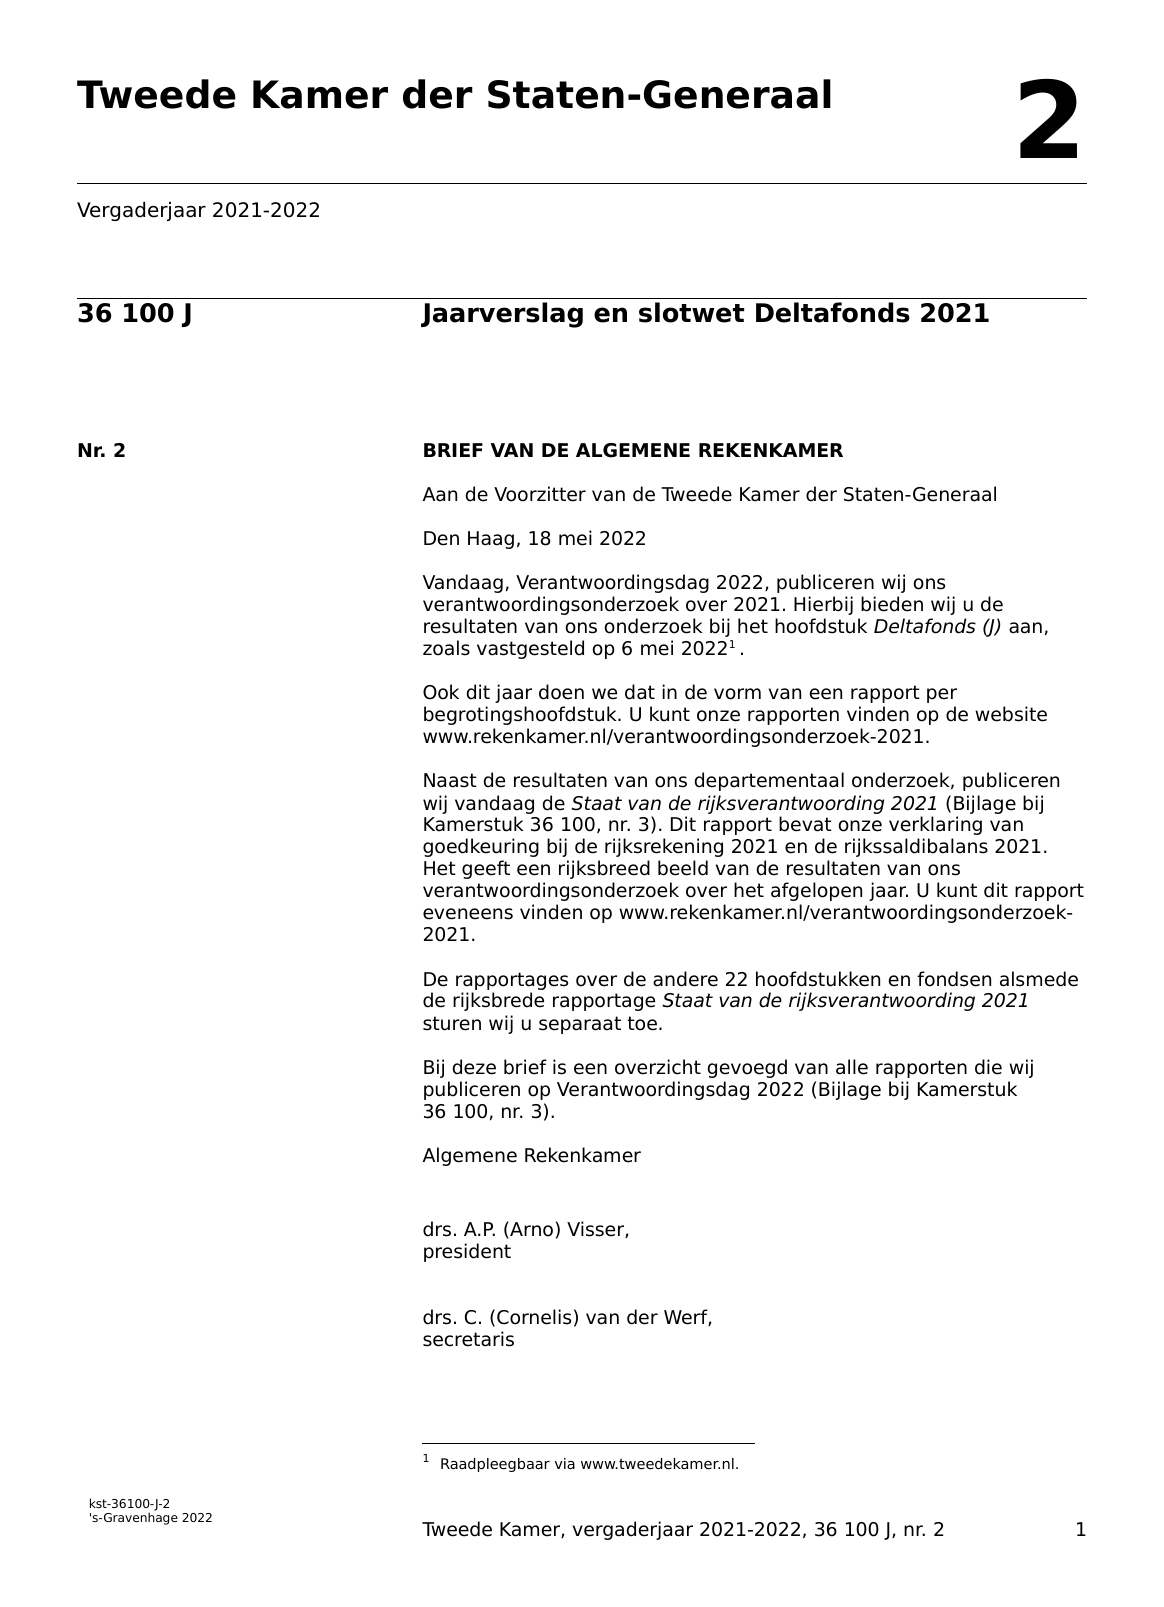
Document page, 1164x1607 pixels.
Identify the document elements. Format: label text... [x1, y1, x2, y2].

text drs. A.P. (Arno) Visser, president [422, 1197, 1087, 1263]
subtitle Nr. 2 BRIEF VAN DE ALGEMENE REKENKAMER [77, 440, 1087, 462]
subtitle 36 100 J Jaarverslag en slotwet Deltafonds 2021 [77, 299, 1087, 329]
text Algemene Rekenkamer [422, 1145, 1087, 1167]
text Bij deze brief is een overzicht gevoegd van alle rapporten die wij publiceren op Verantwoordingsdag 2022 (Bijlage bij Kamerstuk 36 100, nr. 3). [422, 1057, 1087, 1122]
text Den Haag, 18 mei 2022 [422, 528, 1087, 550]
text 's-Gravenhage 2022 [88, 1511, 323, 1525]
text Ook dit jaar doen we dat in de vorm van een rapport per begrotingshoofdstuk. U kunt onze rapporten vinden op de website www.rekenkamer.nl/verantwoordingsonderzoek-2021. [422, 682, 1087, 748]
table_header 2 [886, 59, 1087, 183]
text Naast de resultaten van ons departementaal onderzoek, publiceren wij vandaag de Staat van de rijksverantwoording 2021 (Bijlage bij Kamerstuk 36 100, nr. 3). Dit rapport bevat onze verklaring van goedkeuring bij de rijksrekening 2021 en de rijkssaldibalans 2021. Het geeft een rijksbreed beeld van de resultaten van ons verantwoordingsonderzoek over het afgelopen jaar. U kunt dit rapport eveneens vinden op www.rekenkamer.nl/verantwoordingsonderzoek-2021. [422, 770, 1087, 946]
text Raadpleegbaar via www.tweedekamer.nl. [422, 1452, 1087, 1474]
table_header Tweede Kamer der Staten-Generaal [77, 59, 886, 183]
text De rapportages over de andere 22 hoofdstukken en fondsen alsmede de rijksbrede rapportage Staat van de rijksverantwoording 2021 sturen wij u separaat toe. [422, 968, 1087, 1034]
table_cell Vergaderjaar 2021-2022 [77, 184, 1087, 298]
text drs. C. (Cornelis) van der Werf, secretaris [422, 1285, 1087, 1351]
text Aan de Voorzitter van de Tweede Kamer der Staten-Generaal [422, 484, 1087, 506]
text kst-36100-J-2 [88, 1497, 323, 1511]
text Vandaag, Verantwoordingsdag 2022, publiceren wij ons verantwoordingsonderzoek over 2021. Hierbij bieden wij u de resultaten van ons onderzoek bij het hoofdstuk Deltafonds (J) aan, zoals vastgesteld op 6 mei 2022. [422, 572, 1087, 660]
